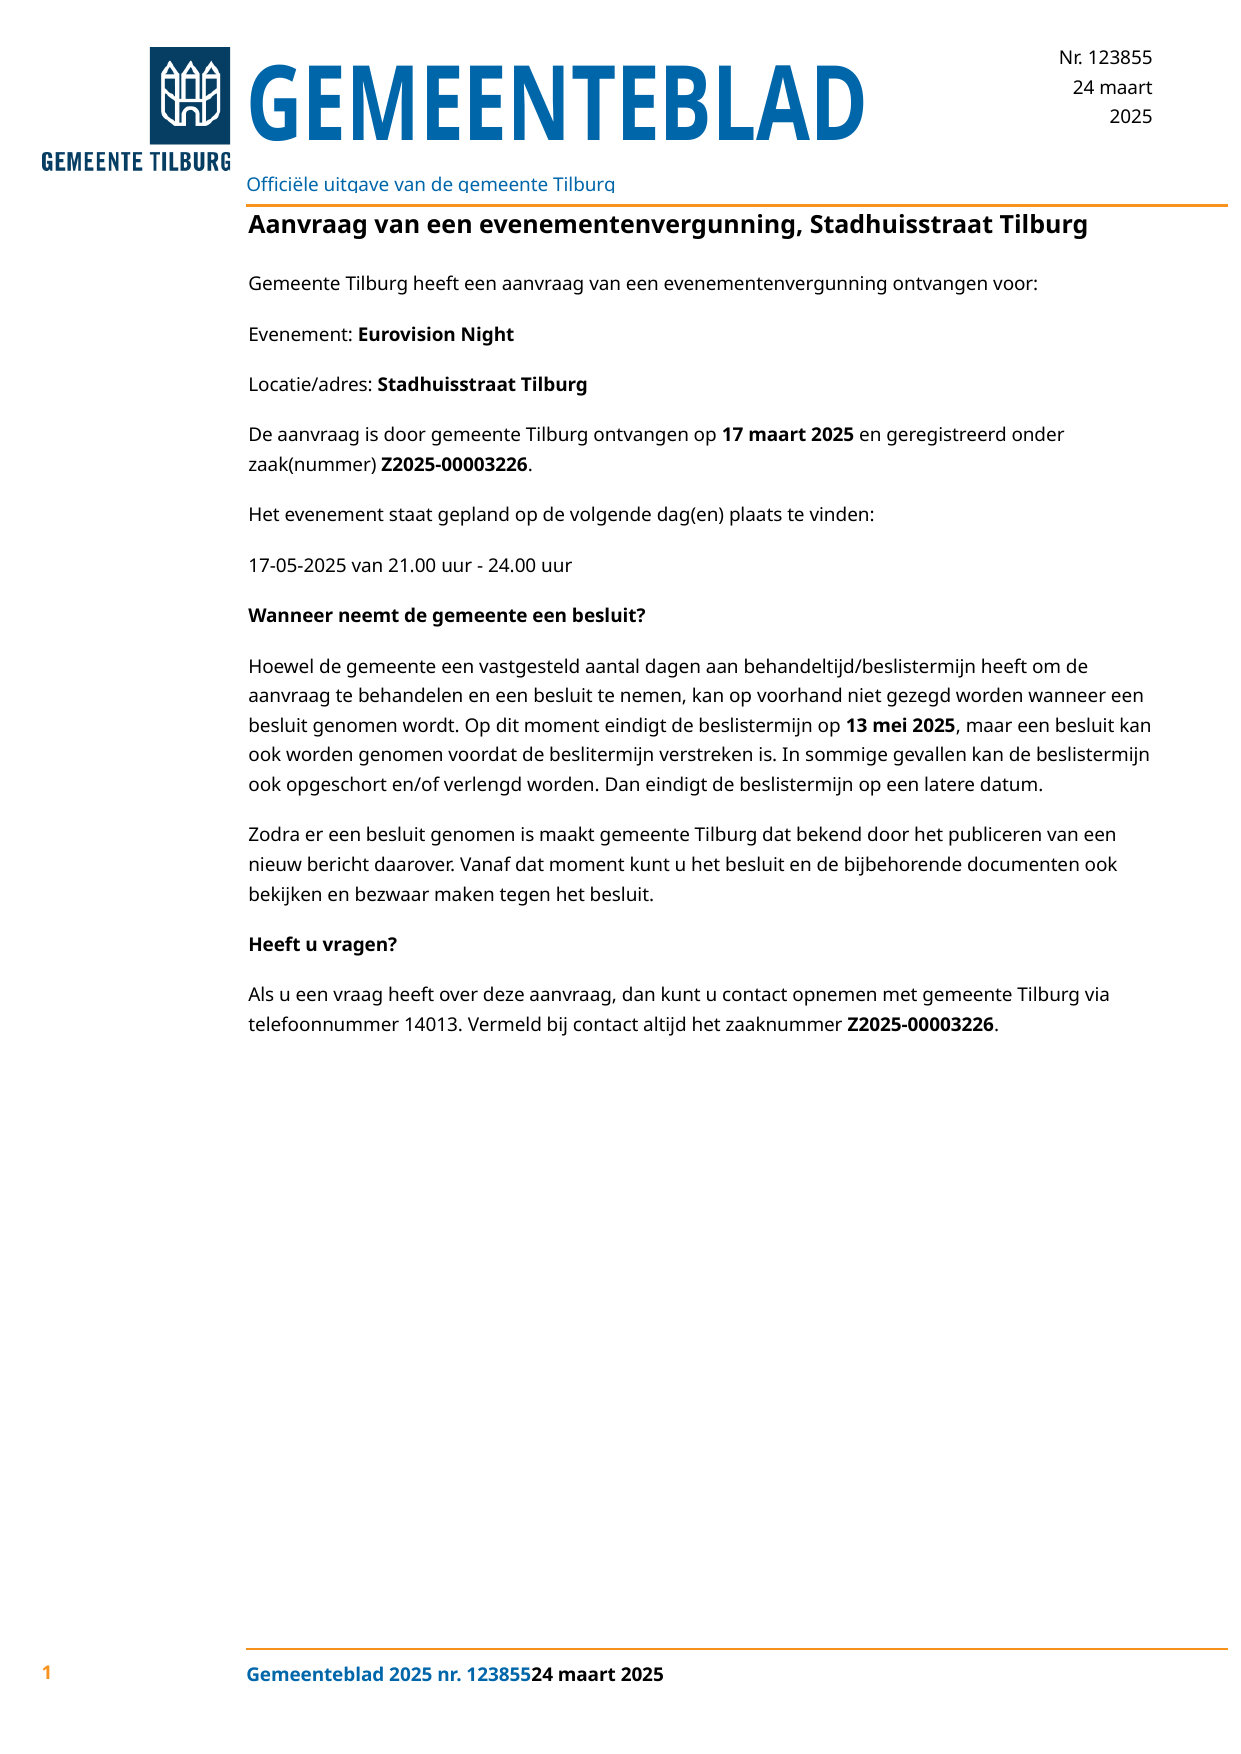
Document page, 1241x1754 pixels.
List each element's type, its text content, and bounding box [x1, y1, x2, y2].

text Hoewel de gemeente een vastgesteld aantal dagen aan behandeltijd/beslistermijn heeft om de aanvraag te behandelen en een besluit te nemen, kan op voorhand niet gezegd worden wanneer een besluit genomen wordt. Op dit moment eindigt de beslistermijn op 13 mei 2025, maar een besluit kan ook worden genomen voordat de beslitermijn verstreken is. In sommige gevallen kan de beslistermijn ook opgeschort en/of verlengd worden. Dan eindigt de beslistermijn op een latere datum. [248, 653, 1152, 797]
picture [41, 47, 231, 172]
text Evenement: Eurovision Night [248, 321, 1152, 346]
text Als u een vraag heeft over deze aanvraag, dan kunt u contact opnemen met gemeente Tilburg via telefoonnummer 14013. Vermeld bij contact altijd het zaaknummer Z2025-00003226. [248, 982, 1152, 1037]
text Zodra er een besluit genomen is maakt gemeente Tilburg dat bekend door het publiceren van een nieuw bericht daarover. Vanaf dat moment kunt u het besluit en de bijbehorende documenten ook bekijken en bezwaar maken tegen het besluit. [248, 822, 1152, 906]
text De aanvraag is door gemeente Tilburg ontvangen op 17 maart 2025 en geregistreerd onder zaak(nummer) Z2025-00003226. [248, 422, 1152, 477]
text Locatie/adres: Stadhuisstraat Tilburg [248, 371, 1152, 397]
text Aanvraag van een evenementenvergunning, Stadhuisstraat Tilburg [248, 207, 1152, 241]
text 17-05-2025 van 21.00 uur - 24.00 uur [248, 552, 1152, 578]
text Wanneer neemt de gemeente een besluit? [248, 602, 1152, 628]
text Heeft u vragen? [248, 931, 1152, 957]
text Het evenement staat gepland op de volgende dag(en) plaats te vinden: [248, 502, 1152, 527]
text Gemeente Tilburg heeft een aanvraag van een evenementenvergunning ontvangen voor: [248, 270, 1152, 296]
